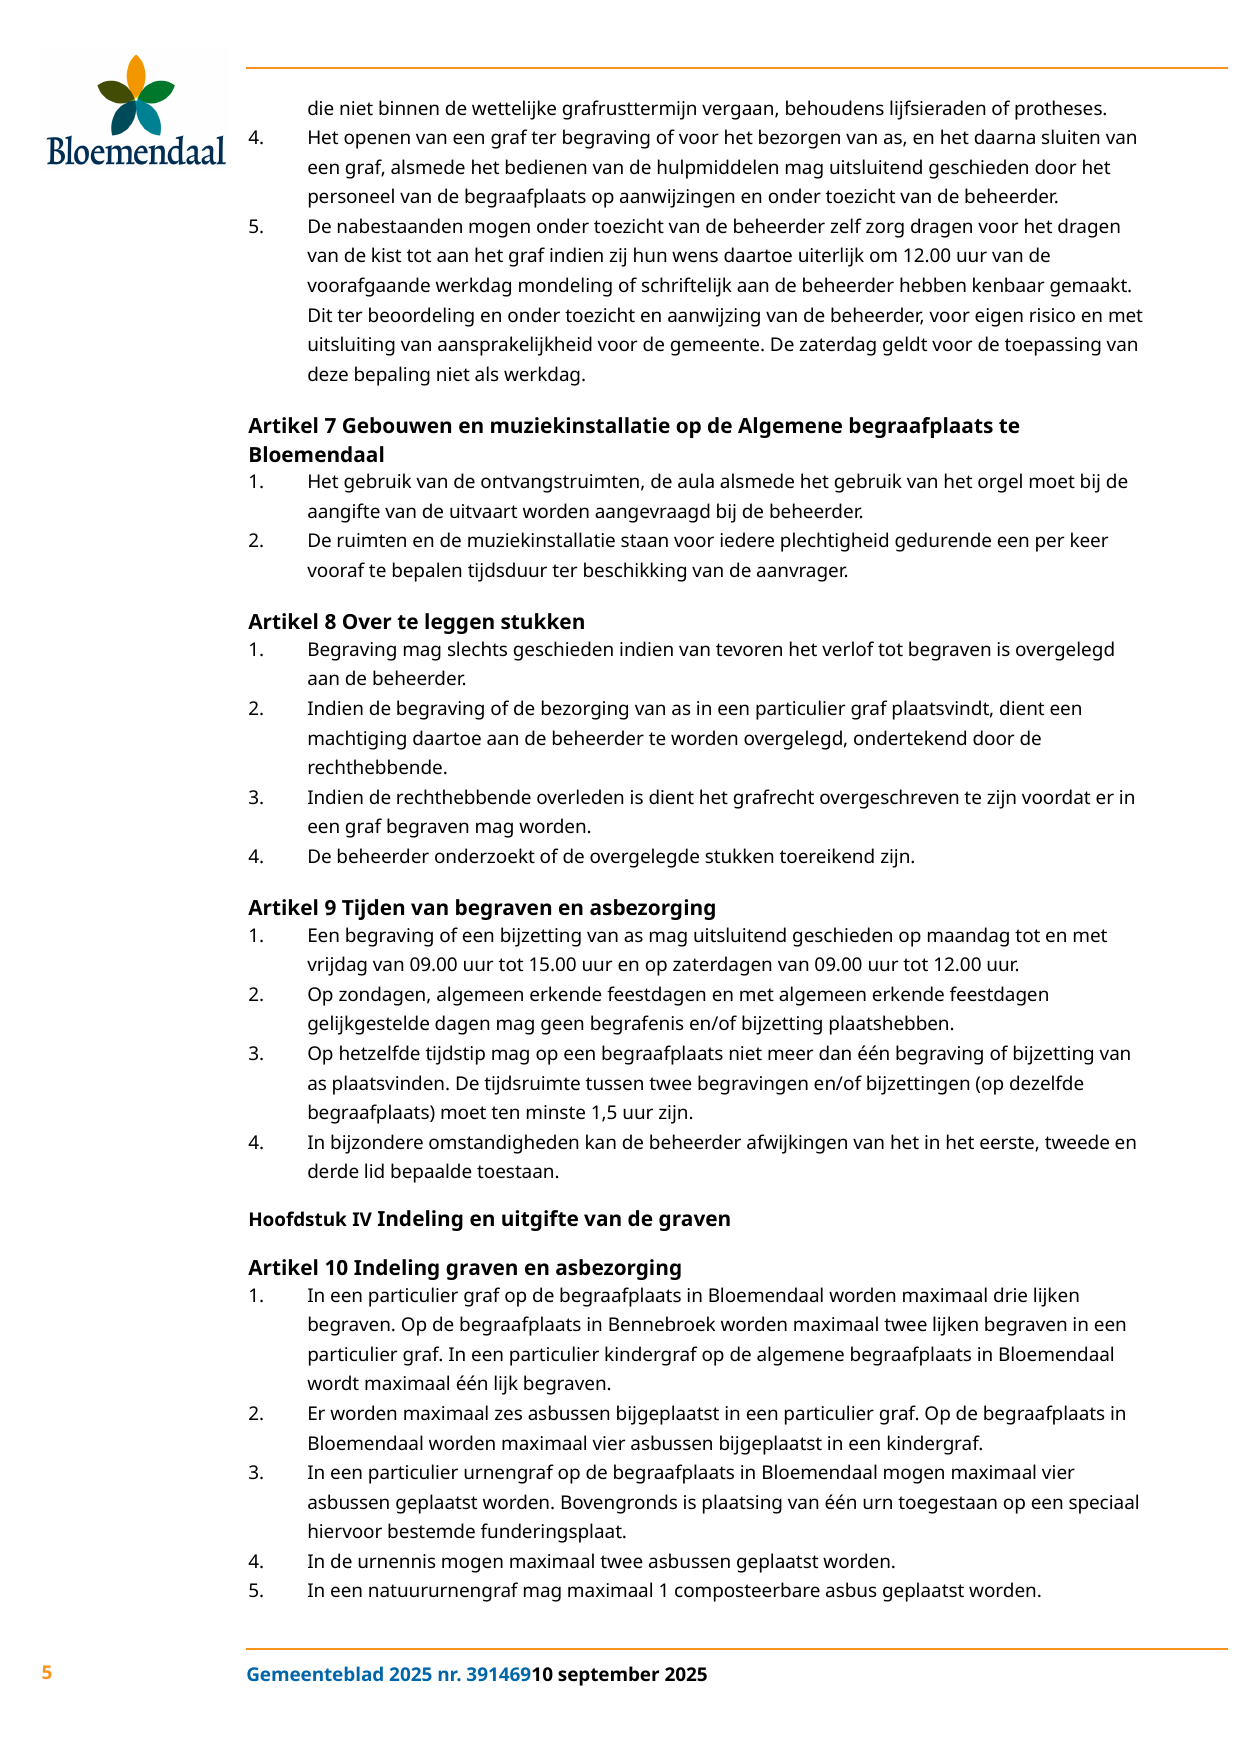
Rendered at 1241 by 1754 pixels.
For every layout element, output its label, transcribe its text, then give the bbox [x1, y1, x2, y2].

text Artikel 8 Over te leggen stukken [248, 607, 1152, 636]
list In een natuururnengraf mag maximaal 1 composteerbare asbus geplaatst worden. [248, 1578, 1152, 1603]
list Het openen van een graf ter begraving of voor het bezorgen van as, en het daarna sluiten van een graf, alsmede het bedienen van de hulpmiddelen mag uitsluitend geschieden door het personeel van de begraafplaats op aanwijzingen en onder toezicht van de beheerder. [248, 124, 1152, 209]
text Hoofdstuk IV Indeling en uitgifte van de graven [248, 1204, 1152, 1233]
list In een particulier urnengraf op de begraafplaats in Bloemendaal mogen maximaal vier asbussen geplaatst worden. Bovengronds is plaatsing van één urn toegestaan op een speciaal hiervoor bestemde funderingsplaat. [248, 1459, 1152, 1544]
list Een begraving of een bijzetting van as mag uitsluitend geschieden op maandag tot en met vrijdag van 09.00 uur tot 15.00 uur en op zaterdagen van 09.00 uur tot 12.00 uur. [248, 922, 1152, 977]
text Artikel 10 Indeling graven en asbezorging [248, 1253, 1152, 1282]
list Op hetzelfde tijdstip mag op een begraafplaats niet meer dan één begraving of bijzetting van as plaatsvinden. De tijdsruimte tussen twee begravingen en/of bijzettingen (op dezelfde begraafplaats) moet ten minste 1,5 uur zijn. [248, 1040, 1152, 1125]
list Indien de begraving of de bezorging van as in een particulier graf plaatsvindt, dient een machtiging daartoe aan de beheerder te worden overgelegd, ondertekend door de rechthebbende. [248, 695, 1152, 780]
list Op zondagen, algemeen erkende feestdagen en met algemeen erkende feestdagen gelijkgestelde dagen mag geen begrafenis en/of bijzetting plaatshebben. [248, 981, 1152, 1036]
list In een particulier graf op de begraafplaats in Bloemendaal worden maximaal drie lijken begraven. Op de begraafplaats in Bennebroek worden maximaal twee lijken begraven in een particulier graf. In een particulier kindergraf op de algemene begraafplaats in Bloemendaal wordt maximaal één lijk begraven. [248, 1282, 1152, 1396]
list Het gebruik van de ontvangstruimten, de aula alsmede het gebruik van het orgel moet bij de aangifte van de uitvaart worden aangevraagd bij de beheerder. [248, 468, 1152, 524]
text Artikel 9 Tijden van begraven en asbezorging [248, 893, 1152, 922]
text Artikel 7 Gebouwen en muziekinstallatie op de Algemene begraafplaats te Bloemendaal [248, 411, 1152, 468]
list De beheerder onderzoekt of de overgelegde stukken toereikend zijn. [248, 843, 1152, 869]
list In bijzondere omstandigheden kan de beheerder afwijkingen van het in het eerste, tweede en derde lid bepaalde toestaan. [248, 1129, 1152, 1184]
picture [41, 47, 231, 172]
list Indien de rechthebbende overleden is dient het grafrecht overgeschreven te zijn voordat er in een graf begraven mag worden. [248, 784, 1152, 839]
list De ruimten en de muziekinstallatie staan voor iedere plechtigheid gedurende een per keer vooraf te bepalen tijdsduur ter beschikking van de aanvrager. [248, 527, 1152, 583]
list Er worden maximaal zes asbussen bijgeplaatst in een particulier graf. Op de begraafplaats in Bloemendaal worden maximaal vier asbussen bijgeplaatst in een kindergraf. [248, 1400, 1152, 1456]
list De nabestaanden mogen onder toezicht van de beheerder zelf zorg dragen voor het dragen van de kist tot aan het graf indien zij hun wens daartoe uiterlijk om 12.00 uur van de voorafgaande werkdag mondeling of schriftelijk aan de beheerder hebben kenbaar gemaakt. Dit ter beoordeling en onder toezicht en aanwijzing van de beheerder, voor eigen risico en met uitsluiting van aansprakelijkheid voor de gemeente. De zaterdag geldt voor de toepassing van deze bepaling niet als werkdag. [248, 213, 1152, 387]
list In de urnennis mogen maximaal twee asbussen geplaatst worden. [248, 1548, 1152, 1574]
list Begraving mag slechts geschieden indien van tevoren het verlof tot begraven is overgelegd aan de beheerder. [248, 636, 1152, 691]
list die niet binnen de wettelijke grafrusttermijn vergaan, behoudens lijfsieraden of protheses. [248, 95, 1152, 121]
